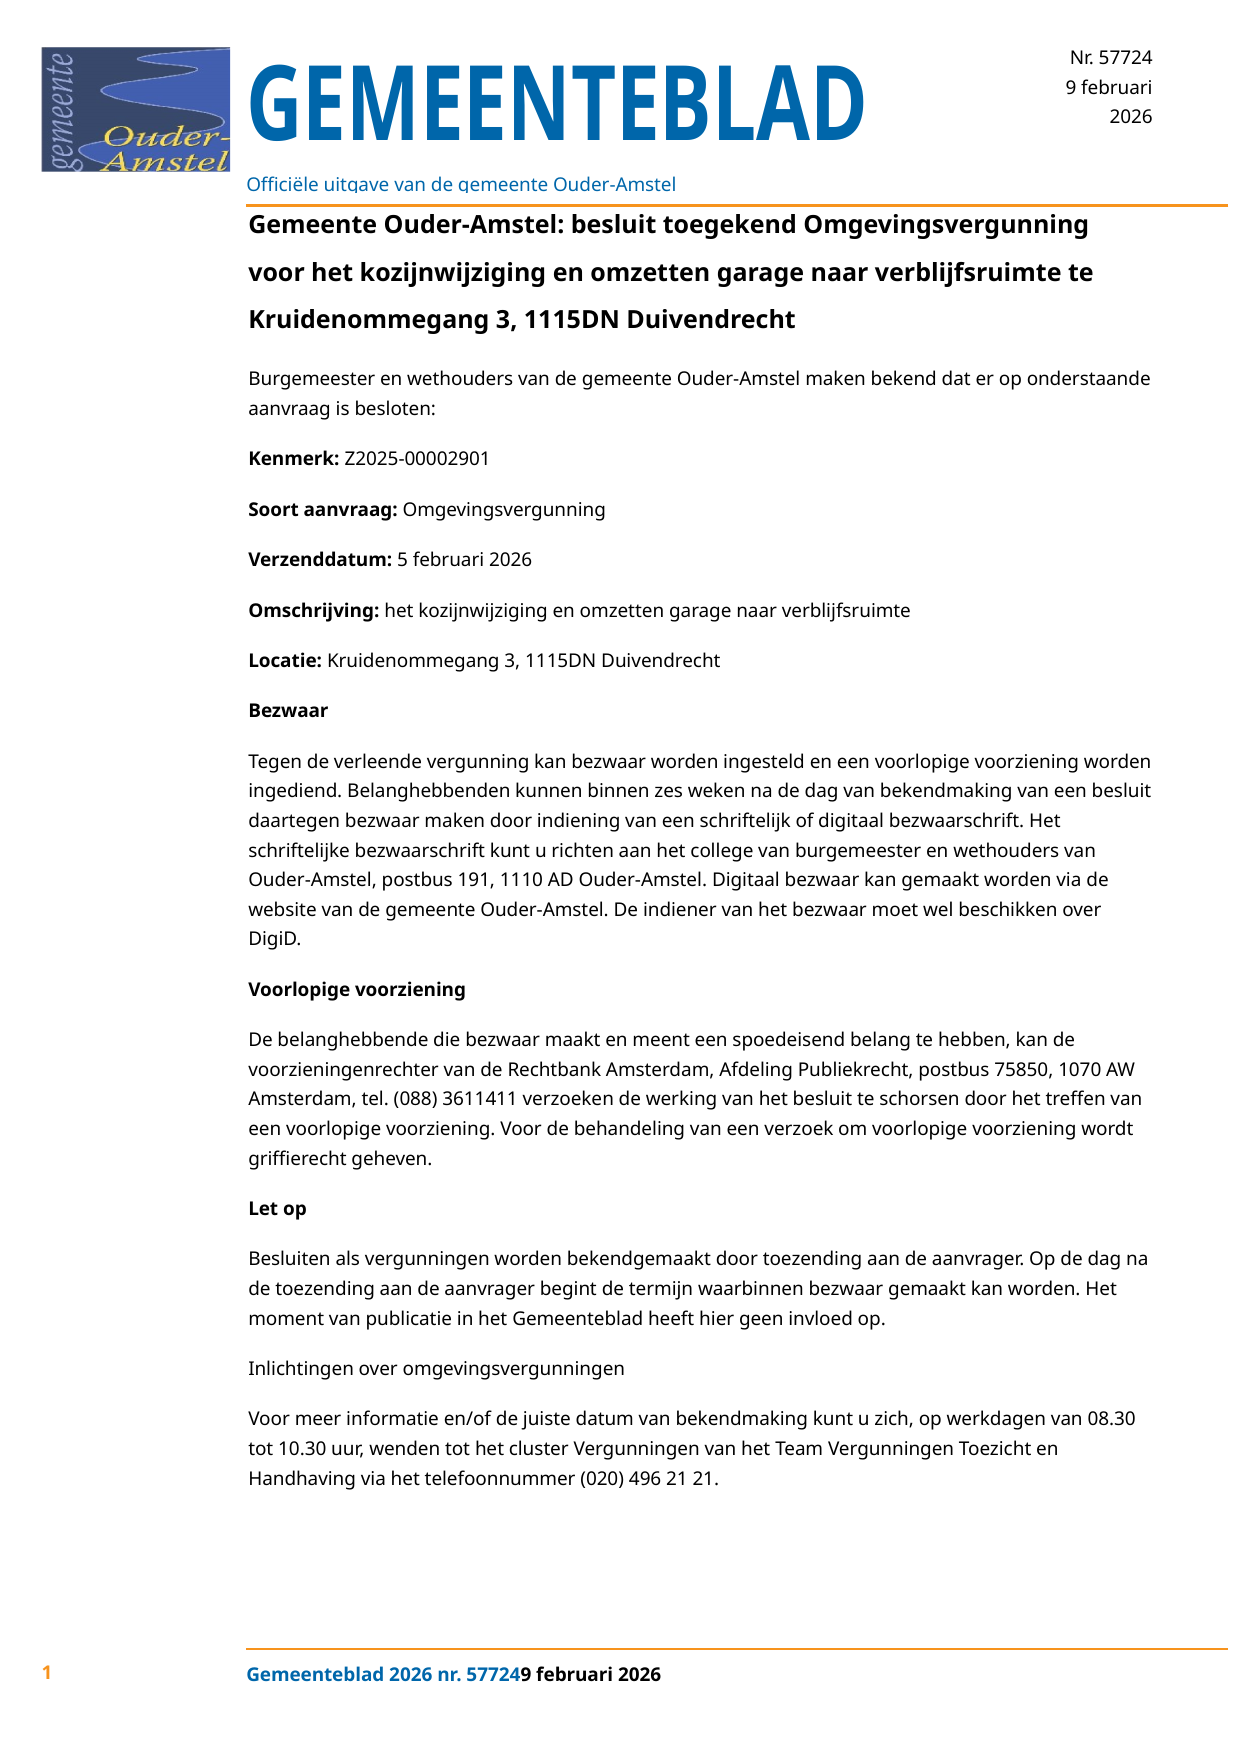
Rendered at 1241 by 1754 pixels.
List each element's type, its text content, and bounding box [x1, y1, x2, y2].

text Voorlopige voorziening [248, 976, 1152, 1002]
text Locatie: Kruidenommegang 3, 1115DN Duivendrecht [248, 647, 1152, 673]
text Verzenddatum: 5 februari 2026 [248, 546, 1152, 572]
text Kenmerk: Z2025-00002901 [248, 446, 1152, 471]
text Voor meer informatie en/of de juiste datum van bekendmaking kunt u zich, op werkdagen van 08.30 tot 10.30 uur, wenden tot het cluster Vergunningen van het Team Vergunningen Toezicht en Handhaving via het telefoonnummer (020) 496 21 21. [248, 1406, 1152, 1490]
text Burgemeester en wethouders van de gemeente Ouder-Amstel maken bekend dat er op onderstaande aanvraag is besloten: [248, 366, 1152, 421]
text Omschrijving: het kozijnwijziging en omzetten garage naar verblijfsruimte [248, 597, 1152, 622]
text Tegen de verleende vergunning kan bezwaar worden ingesteld en een voorlopige voorziening worden ingediend. Belanghebbenden kunnen binnen zes weken na de dag van bekendmaking van een besluit daartegen bezwaar maken door indiening van een schriftelijk of digitaal bezwaarschrift. Het schriftelijke bezwaarschrift kunt u richten aan het college van burgemeester en wethouders van Ouder-Amstel, postbus 191, 1110 AD Ouder-Amstel. Digitaal bezwaar kan gemaakt worden via de website van de gemeente Ouder-Amstel. De indiener van het bezwaar moet wel beschikken over DigiD. [248, 748, 1152, 951]
text Soort aanvraag: Omgevingsvergunning [248, 496, 1152, 522]
text Besluiten als vergunningen worden bekendgemaakt door toezending aan de aanvrager. Op de dag na de toezending aan de aanvrager begint de termijn waarbinnen bezwaar gemaakt kan worden. Het moment van publicatie in het Gemeenteblad heeft hier geen invloed op. [248, 1246, 1152, 1330]
text De belanghebbende die bezwaar maakt en meent een spoedeisend belang te hebben, kan de voorzieningenrechter van de Rechtbank Amsterdam, Afdeling Publiekrecht, postbus 75850, 1070 AW Amsterdam, tel. (088) 3611411 verzoeken de werking van het besluit te schorsen door het treffen van een voorlopige voorziening. Voor de behandeling van een verzoek om voorlopige voorziening wordt griffierecht geheven. [248, 1026, 1152, 1170]
text Let op [248, 1195, 1152, 1221]
text Inlichtingen over omgevingsvergunningen [248, 1355, 1152, 1381]
text Gemeente Ouder-Amstel: besluit toegekend Omgevingsvergunning voor het kozijnwijziging en omzetten garage naar verblijfsruimte te Kruidenommegang 3, 1115DN Duivendrecht [248, 207, 1152, 336]
text Bezwaar [248, 698, 1152, 723]
picture [41, 47, 231, 172]
